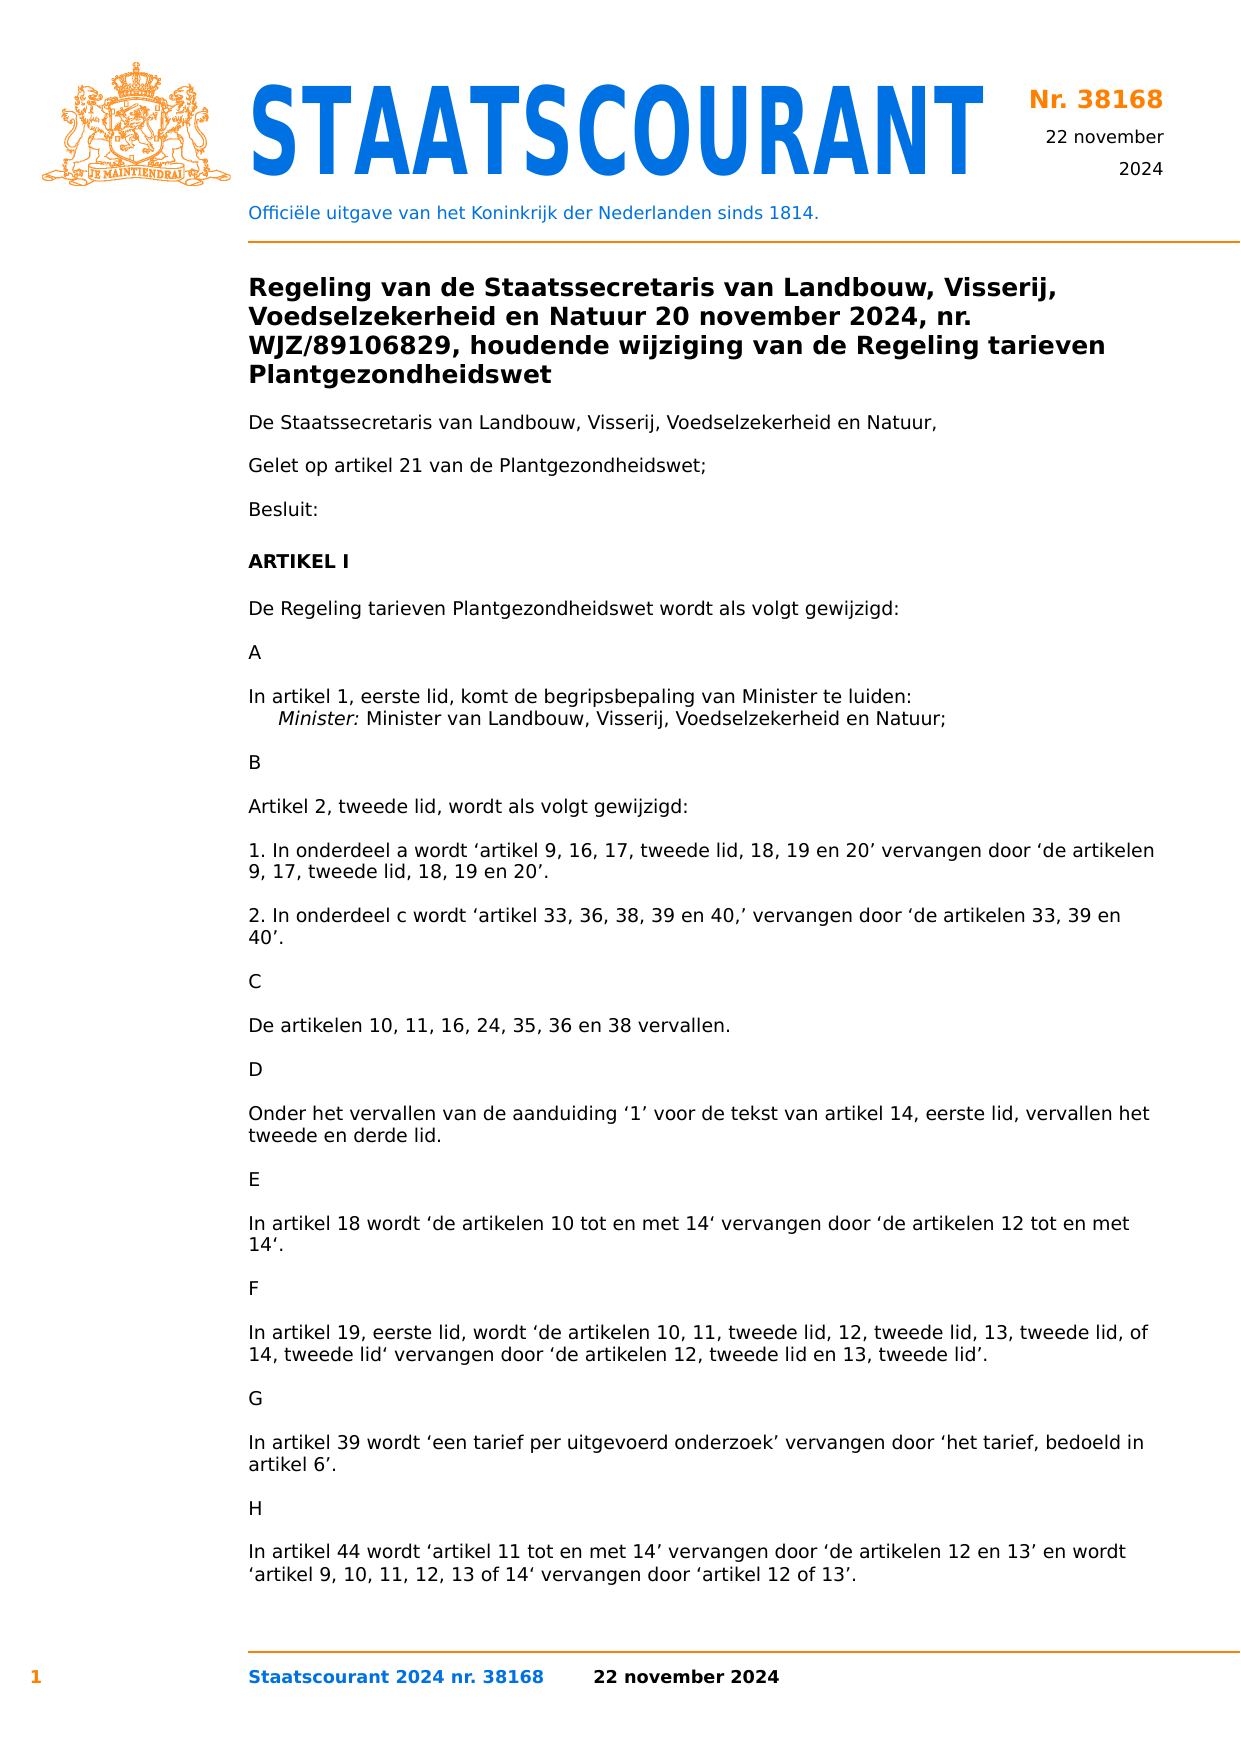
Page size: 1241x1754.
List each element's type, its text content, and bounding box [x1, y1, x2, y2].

text C [248, 971, 1163, 993]
text Gelet op artikel 21 van de Plantgezondheidswet; [248, 455, 1163, 477]
text D [248, 1059, 1163, 1081]
text De artikelen 10, 11, 16, 24, 35, 36 en 38 vervallen. [248, 1015, 1163, 1037]
text B [248, 752, 1163, 774]
text Artikel 2, tweede lid, wordt als volgt gewijzigd: [248, 796, 1163, 818]
text In artikel 39 wordt ‘een tarief per uitgevoerd onderzoek’ vervangen door ‘het tarief, bedoeld in artikel 6’. [248, 1432, 1163, 1476]
picture [41, 62, 231, 186]
table_cell 2024 [998, 153, 1240, 203]
table_cell 22 november [998, 121, 1240, 153]
subtitle ARTIKEL I [248, 551, 1163, 573]
text Onder het vervallen van de aanduiding ‘1’ voor de tekst van artikel 14, eerste lid, vervallen het tweede en derde lid. [248, 1103, 1163, 1147]
text In artikel 19, eerste lid, wordt ‘de artikelen 10, 11, tweede lid, 12, tweede lid, 13, tweede lid, of 14, tweede lid‘ vervangen door ‘de artikelen 12, tweede lid en 13, tweede lid’. [248, 1322, 1163, 1366]
text 1. In onderdeel a wordt ‘artikel 9, 16, 17, tweede lid, 18, 19 en 20’ vervangen door ‘de artikelen 9, 17, tweede lid, 18, 19 en 20’. [248, 839, 1163, 883]
text Minister: Minister van Landbouw, Visserij, Voedselzekerheid en Natuur; [278, 708, 1163, 730]
text De Staatssecretaris van Landbouw, Visserij, Voedselzekerheid en Natuur, [248, 412, 1163, 433]
text De Regeling tarieven Plantgezondheidswet wordt als volgt gewijzigd: [248, 598, 1163, 620]
text F [248, 1278, 1163, 1300]
table_cell Officiële uitgave van het Koninkrijk der Nederlanden sinds 1814. [248, 203, 1240, 241]
text E [248, 1168, 1163, 1191]
table_header Nr. 38168 [998, 62, 1240, 121]
text In artikel 1, eerste lid, komt de begripsbepaling van Minister te luiden: [248, 686, 1163, 708]
table_header [25, 62, 248, 241]
text H [248, 1498, 1163, 1519]
text A [248, 642, 1163, 664]
text In artikel 44 wordt ‘artikel 11 tot en met 14’ vervangen door ‘de artikelen 12 en 13’ en wordt ‘artikel 9, 10, 11, 12, 13 of 14‘ vervangen door ‘artikel 12 of 13’. [248, 1541, 1163, 1585]
text Besluit: [248, 499, 1163, 521]
text 2. In onderdeel c wordt ‘artikel 33, 36, 38, 39 en 40,’ vervangen door ‘de artikelen 33, 39 en 40’. [248, 905, 1163, 949]
subtitle Regeling van de Staatssecretaris van Landbouw, Visserij, Voedselzekerheid en Natuur 20 november 2024, nr. WJZ/89106829, houdende wijziging van de Regeling tarieven Plantgezondheidswet [248, 273, 1163, 390]
table_header STAATSCOURANT [248, 62, 998, 203]
text G [248, 1388, 1163, 1410]
text In artikel 18 wordt ‘de artikelen 10 tot en met 14‘ vervangen door ‘de artikelen 12 tot en met 14‘. [248, 1212, 1163, 1256]
